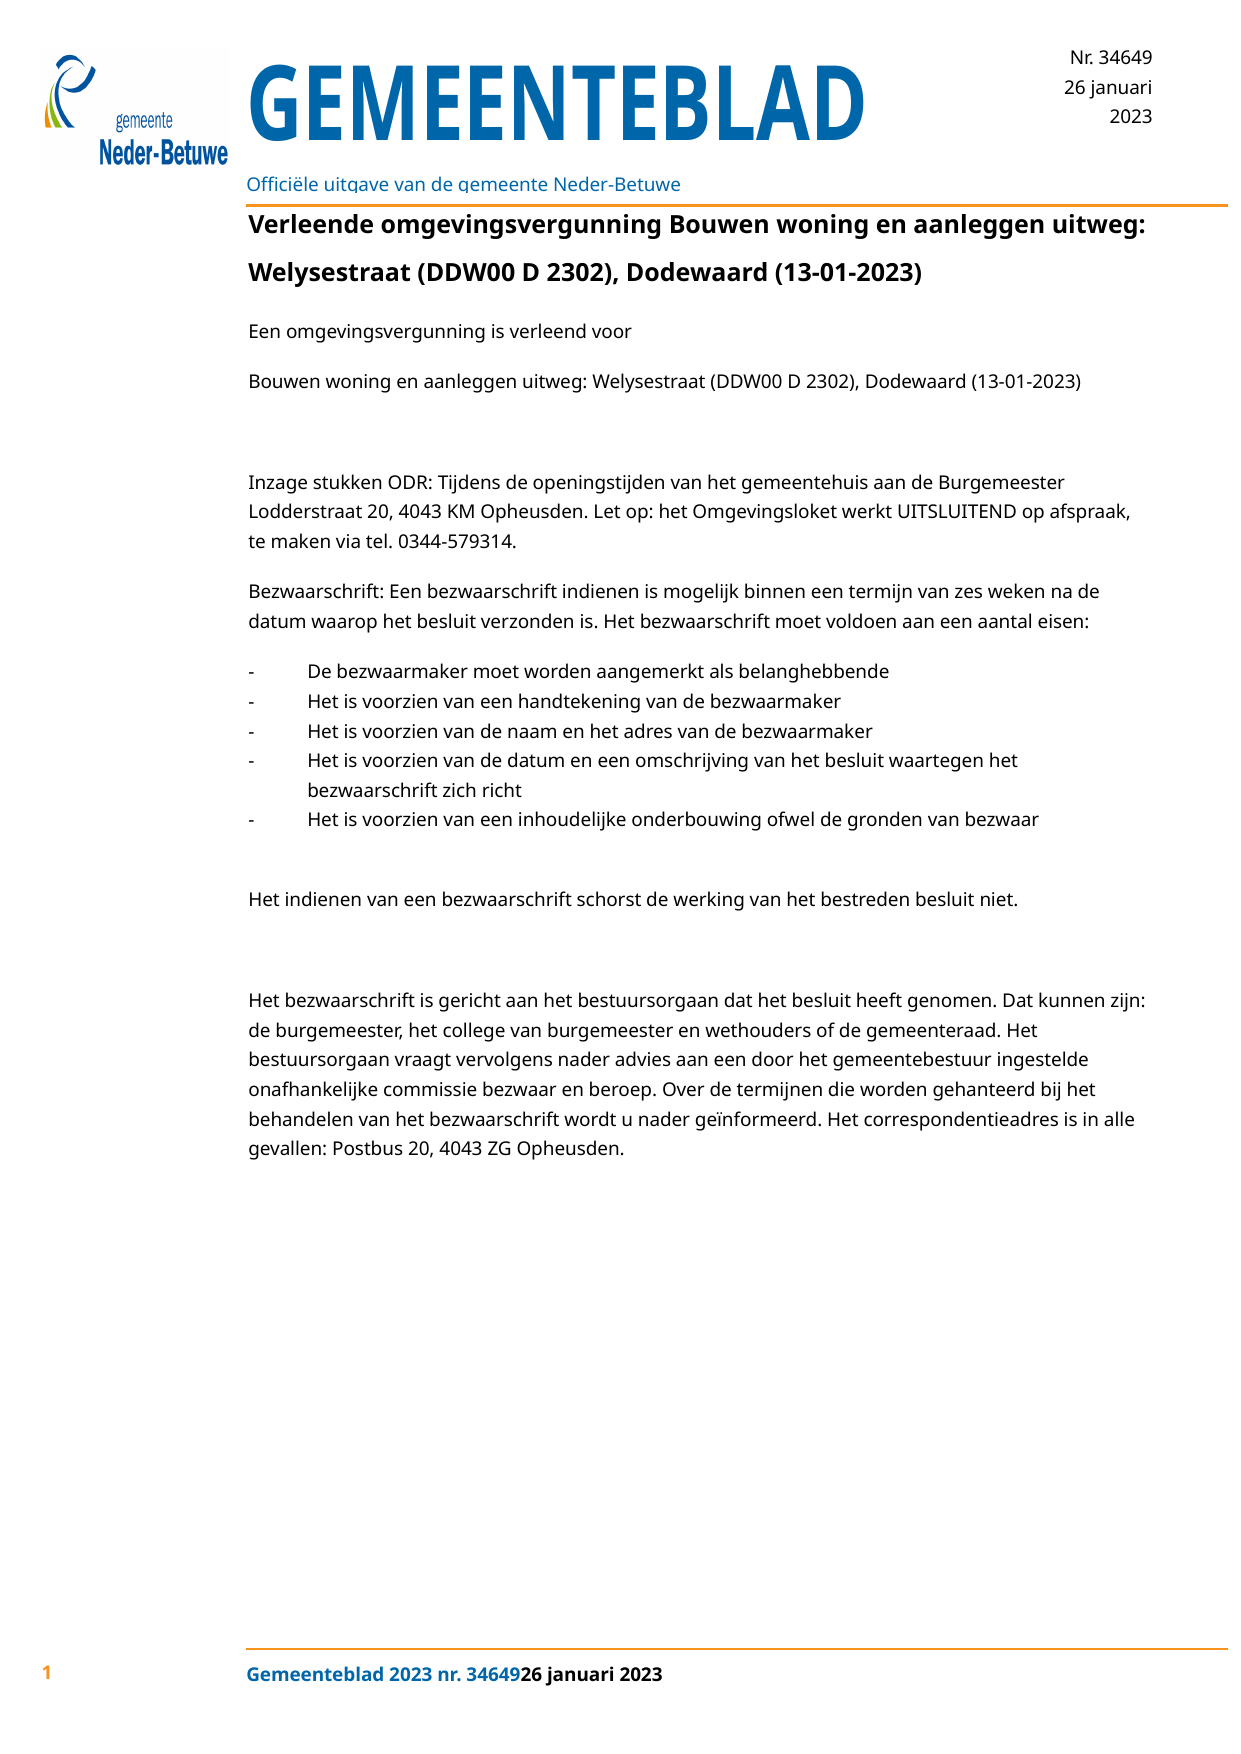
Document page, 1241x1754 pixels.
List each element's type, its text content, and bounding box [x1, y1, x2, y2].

list Het is voorzien van de naam en het adres van de bezwaarmaker [248, 718, 1152, 744]
text Inzage stukken ODR: Tijdens de openingstijden van het gemeentehuis aan de Burgemeester Lodderstraat 20, 4043 KM Opheusden. Let op: het Omgevingsloket werkt UITSLUITEND op afspraak, te maken via tel. 0344-579314. [248, 469, 1152, 554]
text Het indienen van een bezwaarschrift schorst de werking van het bestreden besluit niet. [248, 887, 1152, 912]
list Het is voorzien van de datum en een omschrijving van het besluit waartegen het bezwaarschrift zich richt [248, 747, 1152, 803]
text Een omgevingsvergunning is verleend voor [248, 318, 1152, 344]
text Het bezwaarschrift is gericht aan het bestuursorgaan dat het besluit heeft genomen. Dat kunnen zijn: de burgemeester, het college van burgemeester en wethouders of de gemeenteraad. Het bestuursorgaan vraagt vervolgens nader advies aan een door het gemeentebestuur ingestelde onafhankelijke commissie bezwaar en beroep. Over de termijnen die worden gehanteerd bij het behandelen van het bezwaarschrift wordt u nader geïnformeerd. Het correspondentieadres is in alle gevallen: Postbus 20, 4043 ZG Opheusden. [248, 987, 1152, 1161]
text Bezwaarschrift: Een bezwaarschrift indienen is mogelijk binnen een termijn van zes weken na de datum waarop het besluit verzonden is. Het bezwaarschrift moet voldoen aan een aantal eisen: [248, 579, 1152, 634]
text Verleende omgevingsvergunning Bouwen woning en aanleggen uitweg: Welysestraat (DDW00 D 2302), Dodewaard (13-01-2023) [248, 207, 1152, 288]
list Het is voorzien van een handtekening van de bezwaarmaker [248, 688, 1152, 714]
text Bouwen woning en aanleggen uitweg: Welysestraat (DDW00 D 2302), Dodewaard (13-01-2023) [248, 368, 1152, 394]
picture [41, 47, 231, 172]
list De bezwaarmaker moet worden aangemerkt als belanghebbende [248, 659, 1152, 684]
list Het is voorzien van een inhoudelijke onderbouwing ofwel de gronden van bezwaar [248, 807, 1152, 832]
